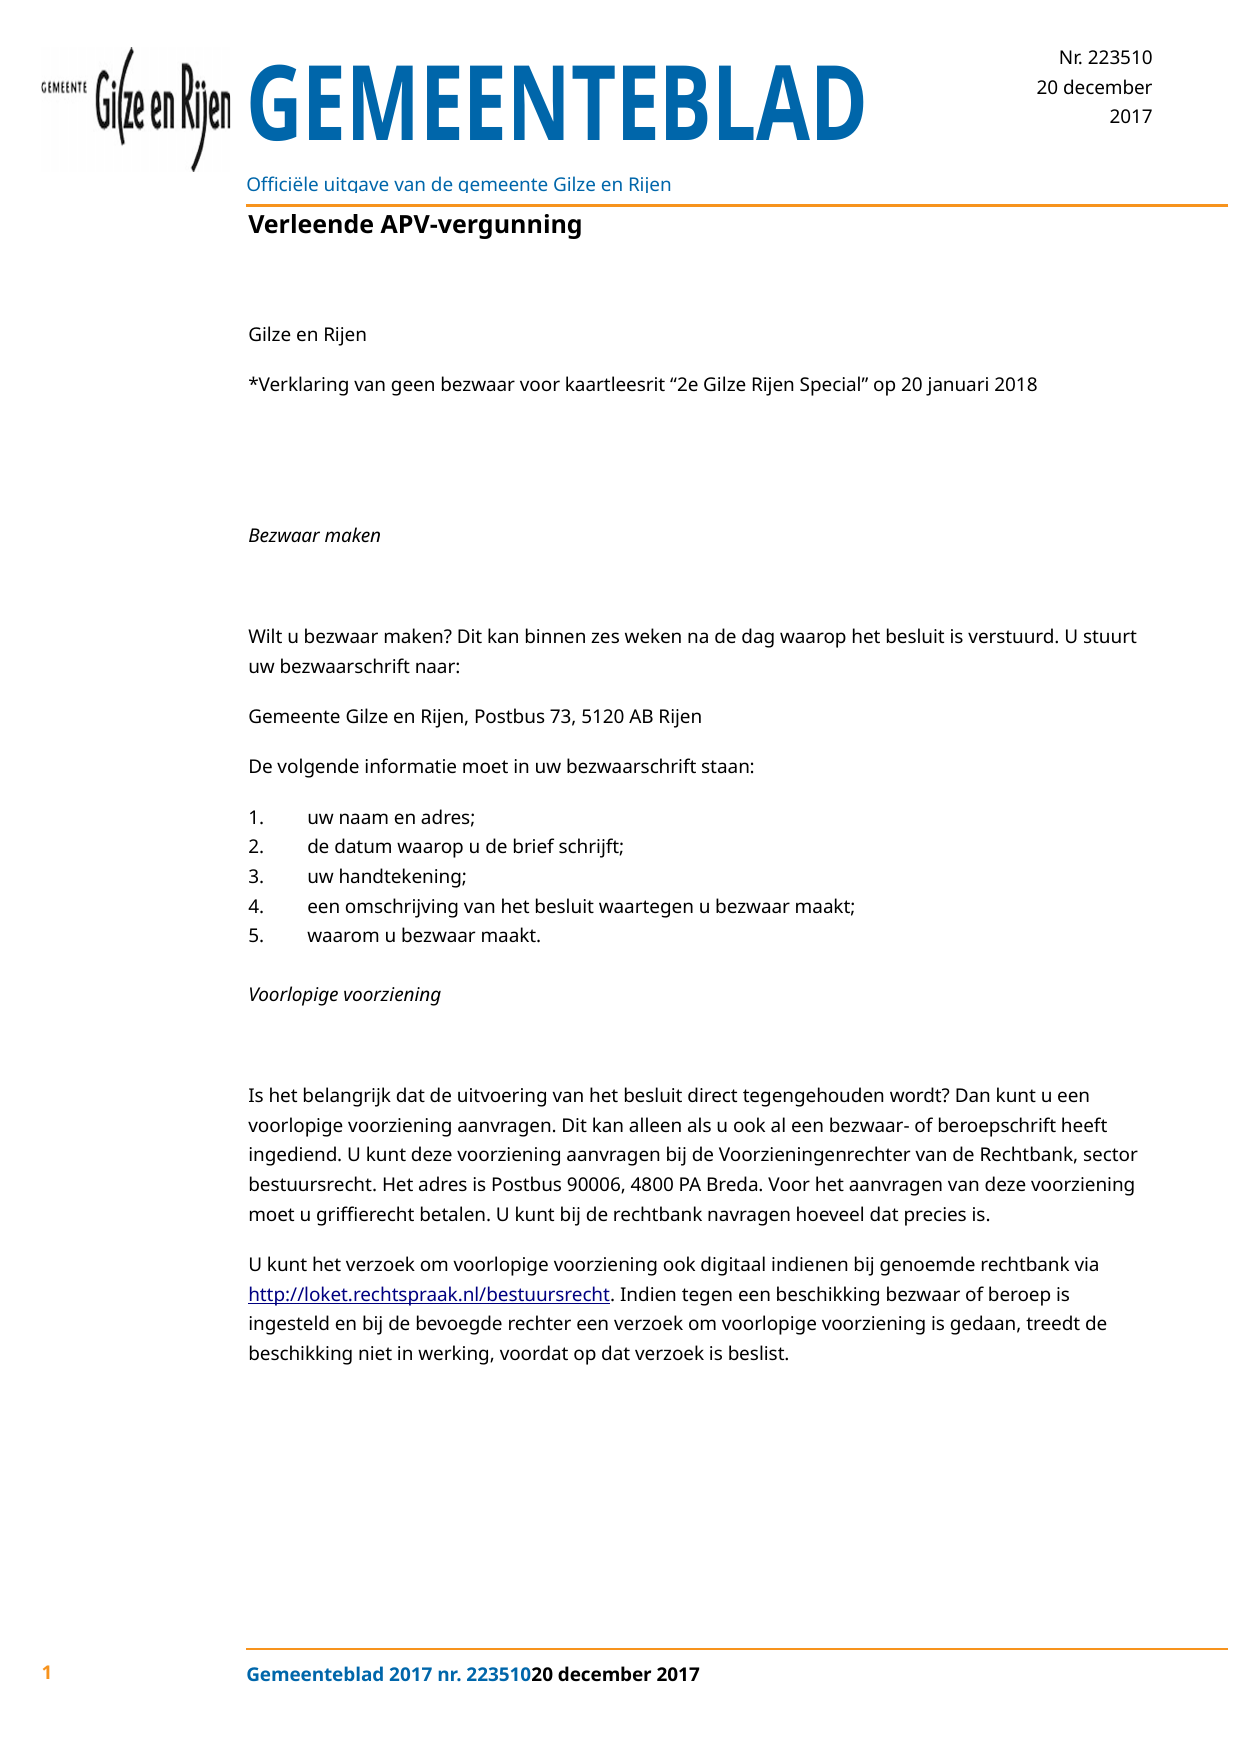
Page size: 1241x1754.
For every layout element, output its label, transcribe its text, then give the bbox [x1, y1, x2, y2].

list de datum waarop u de brief schrijft; [248, 834, 1152, 859]
text U kunt het verzoek om voorlopige voorziening ook digitaal indienen bij genoemde rechtbank via http://loket.rechtspraak.nl/bestuursrecht. Indien tegen een beschikking bezwaar of beroep is ingesteld en bij de bevoegde rechter een verzoek om voorlopige voorziening is gedaan, treedt de beschikking niet in werking, voordat op dat verzoek is beslist. [248, 1251, 1152, 1366]
text *Verklaring van geen bezwaar voor kaartleesrit “2e Gilze Rijen Special” op 20 januari 2018 [248, 371, 1152, 397]
text Gilze en Rijen [248, 321, 1152, 346]
text Is het belangrijk dat de uitvoering van het besluit direct tegengehouden wordt? Dan kunt u een voorlopige voorziening aanvragen. Dit kan alleen als u ook al een bezwaar- of beroepschrift heeft ingediend. U kunt deze voorziening aanvragen bij de Voorzieningenrechter van de Rechtbank, sector bestuursrecht. Het adres is Postbus 90006, 4800 PA Breda. Voor het aanvragen van deze voorziening moet u griffierecht betalen. U kunt bij de rechtbank navragen hoeveel dat precies is. [248, 1082, 1152, 1226]
text Voorlopige voorziening [248, 982, 1152, 1007]
text Verleende APV-vergunning [248, 207, 1152, 241]
text Gemeente Gilze en Rijen, Postbus 73, 5120 AB Rijen [248, 703, 1152, 729]
list een omschrijving van het besluit waartegen u bezwaar maakt; [248, 893, 1152, 918]
list waarom u bezwaar maakt. [248, 922, 1152, 948]
text Bezwaar maken [248, 522, 1152, 548]
list uw handtekening; [248, 863, 1152, 889]
text Wilt u bezwaar maken? Dit kan binnen zes weken na de dag waarop het besluit is verstuurd. U stuurt uw bezwaarschrift naar: [248, 623, 1152, 678]
list uw naam en adres; [248, 804, 1152, 830]
text De volgende informatie moet in uw bezwaarschrift staan: [248, 754, 1152, 779]
picture [41, 47, 231, 172]
